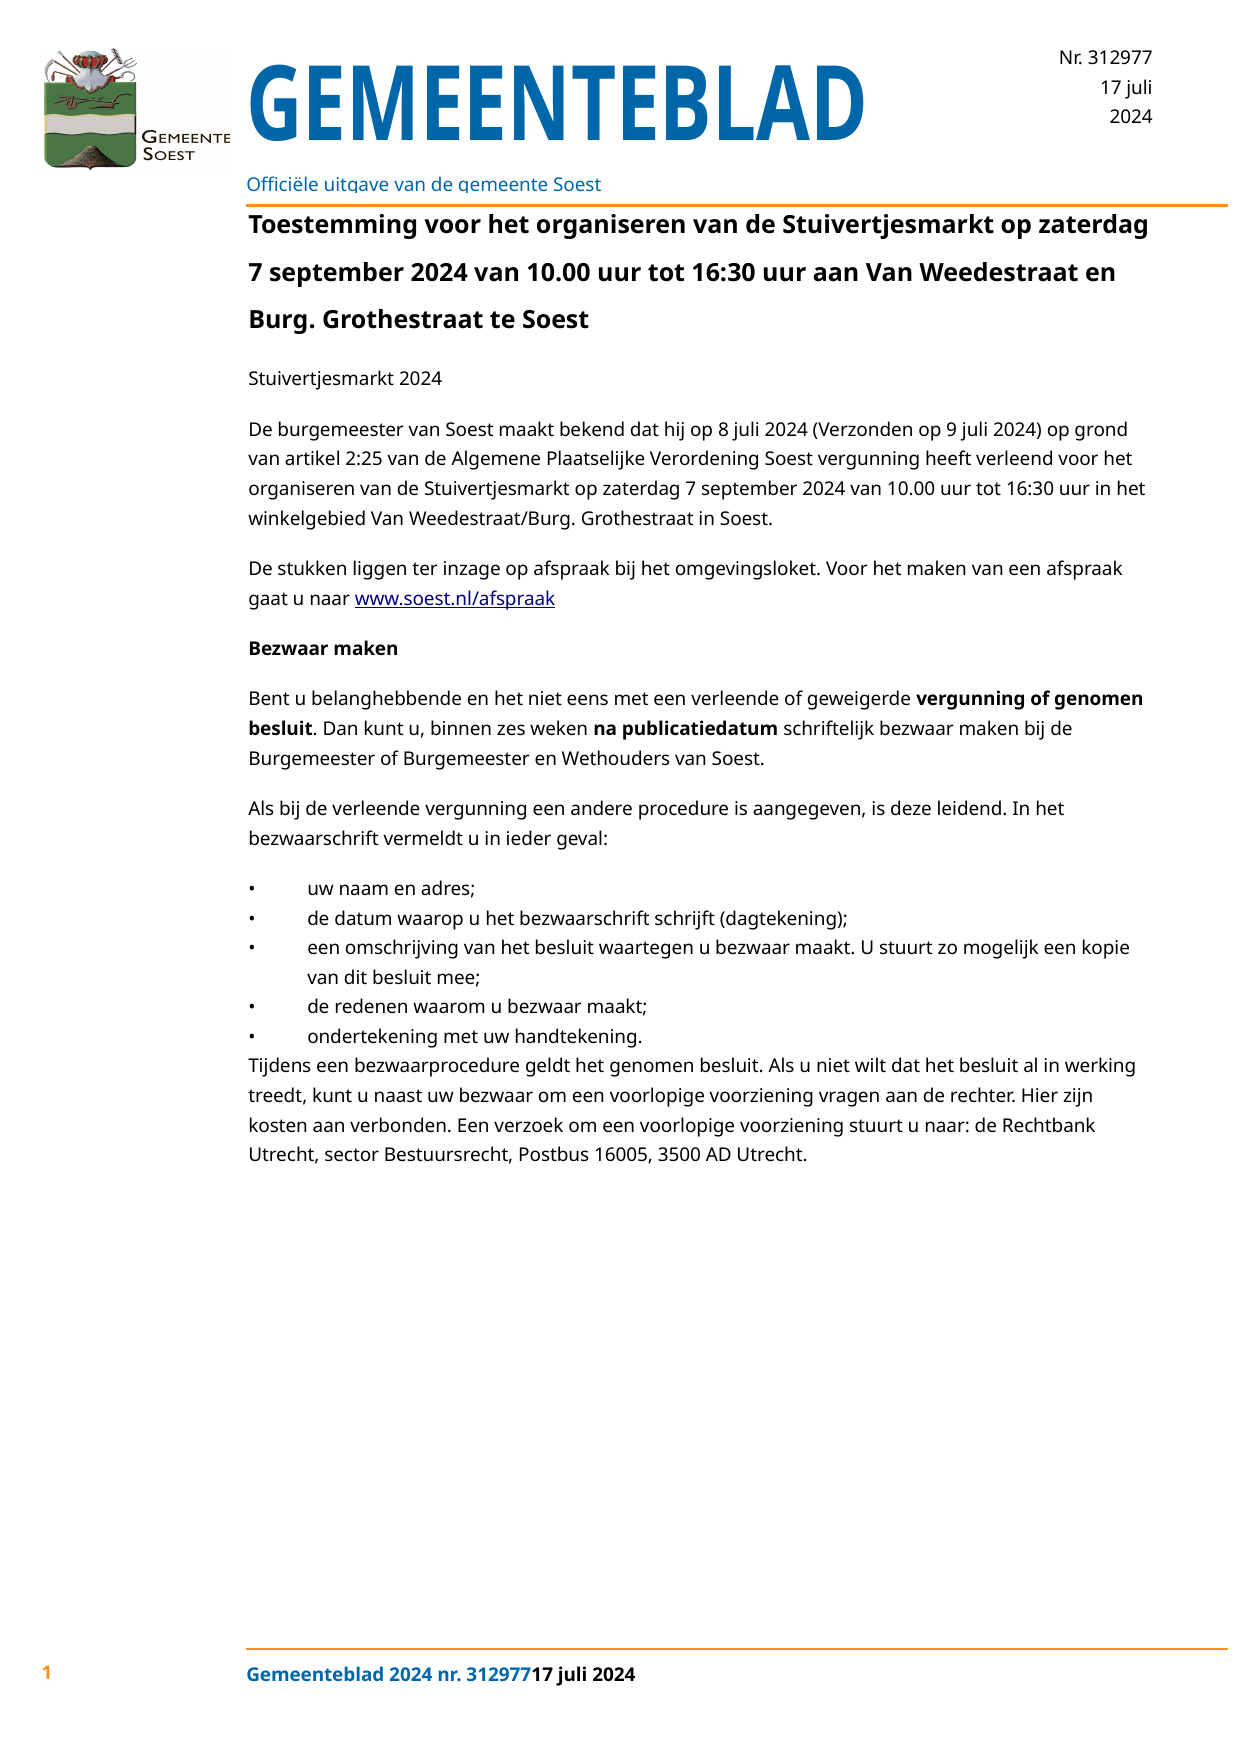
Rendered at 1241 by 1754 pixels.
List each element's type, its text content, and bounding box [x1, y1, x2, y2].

text Als bij de verleende vergunning een andere procedure is aangegeven, is deze leidend. In het bezwaarschrift vermeldt u in ieder geval: [248, 795, 1152, 850]
list ondertekening met uw handtekening. [248, 1023, 1152, 1049]
text De burgemeester van Soest maakt bekend dat hij op 8 juli 2024 (Verzonden op 9 juli 2024) op grond van artikel 2:25 van de Algemene Plaatselijke Verordening Soest vergunning heeft verleend voor het organiseren van de Stuivertjesmarkt op zaterdag 7 september 2024 van 10.00 uur tot 16:30 uur in het winkelgebied Van Weedestraat/Burg. Grothestraat in Soest. [248, 416, 1152, 530]
list uw naam en adres; [248, 875, 1152, 901]
text Bent u belanghebbende en het niet eens met een verleende of geweigerde vergunning of genomen besluit. Dan kunt u, binnen zes weken na publicatiedatum schriftelijk bezwaar maken bij de Burgemeester of Burgemeester en Wethouders van Soest. [248, 686, 1152, 770]
picture [41, 47, 231, 172]
text De stukken liggen ter inzage op afspraak bij het omgevingsloket. Voor het maken van een afspraak gaat u naar www.soest.nl/afspraak [248, 555, 1152, 610]
list de redenen waarom u bezwaar maakt; [248, 993, 1152, 1019]
list een omschrijving van het besluit waartegen u bezwaar maakt. U stuurt zo mogelijk een kopie van dit besluit mee; [248, 934, 1152, 989]
list de datum waarop u het bezwaarschrift schrijft (dagtekening); [248, 905, 1152, 930]
text Stuivertjesmarkt 2024 [248, 366, 1152, 391]
text Toestemming voor het organiseren van de Stuivertjesmarkt op zaterdag 7 september 2024 van 10.00 uur tot 16:30 uur aan Van Weedestraat en Burg. Grothestraat te Soest [248, 207, 1152, 336]
text Bezwaar maken [248, 635, 1152, 661]
text Tijdens een bezwaarprocedure geldt het genomen besluit. Als u niet wilt dat het besluit al in werking treedt, kunt u naast uw bezwaar om een voorlopige voorziening vragen aan de rechter. Hier zijn kosten aan verbonden. Een verzoek om een voorlopige voorziening stuurt u naar: de Rechtbank Utrecht, sector Bestuursrecht, Postbus 16005, 3500 AD Utrecht. [248, 1053, 1152, 1167]
